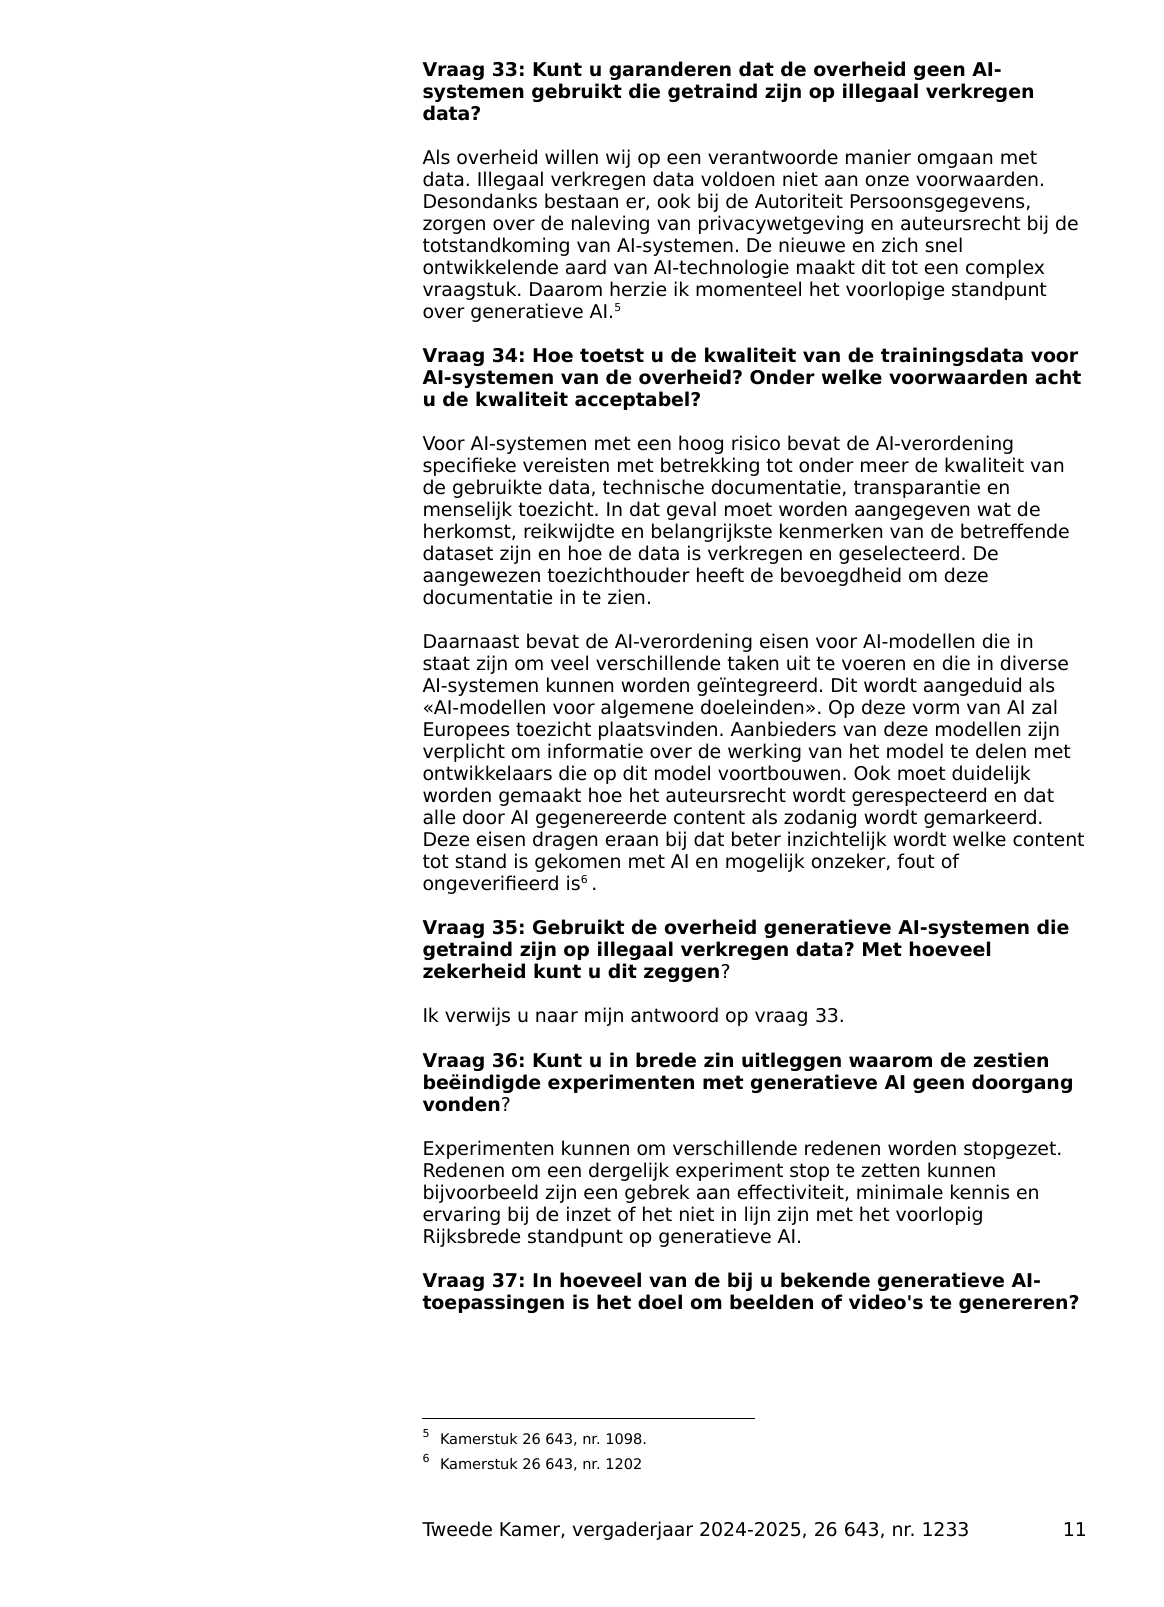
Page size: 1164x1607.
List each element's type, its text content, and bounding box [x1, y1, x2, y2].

text Vraag 34: Hoe toetst u de kwaliteit van de trainingsdata voor AI-systemen van de overheid? Onder welke voorwaarden acht u de kwaliteit acceptabel? [422, 345, 1087, 411]
text Vraag 37: In hoeveel van de bij u bekende generatieve AI-toepassingen is het doel om beelden of video's te genereren? [422, 1270, 1087, 1314]
text Daarnaast bevat de AI-verordening eisen voor AI-modellen die in staat zijn om veel verschillende taken uit te voeren en die in diverse AI-systemen kunnen worden geïntegreerd. Dit wordt aangeduid als «AI-modellen voor algemene doeleinden». Op deze vorm van AI zal Europees toezicht plaatsvinden. Aanbieders van deze modellen zijn verplicht om informatie over de werking van het model te delen met ontwikkelaars die op dit model voortbouwen. Ook moet duidelijk worden gemaakt hoe het auteursrecht wordt gerespecteerd en dat alle door AI gegenereerde content als zodanig wordt gemarkeerd. Deze eisen dragen eraan bij dat beter inzichtelijk wordt welke content tot stand is gekomen met AI en mogelijk onzeker, fout of ongeverifieerd is. [422, 631, 1087, 895]
text Kamerstuk 26 643, nr. 1098. [422, 1427, 1087, 1449]
text Vraag 35: Gebruikt de overheid generatieve AI-systemen die getraind zijn op illegaal verkregen data? Met hoeveel zekerheid kunt u dit zeggen? [422, 917, 1087, 983]
text Als overheid willen wij op een verantwoorde manier omgaan met data. Illegaal verkregen data voldoen niet aan onze voorwaarden. Desondanks bestaan er, ook bij de Autoriteit Persoonsgegevens, zorgen over de naleving van privacywetgeving en auteursrecht bij de totstandkoming van AI-systemen. De nieuwe en zich snel ontwikkelende aard van AI-technologie maakt dit tot een complex vraagstuk. Daarom herzie ik momenteel het voorlopige standpunt over generatieve AI. [422, 147, 1087, 323]
text Vraag 36: Kunt u in brede zin uitleggen waarom de zestien beëindigde experimenten met generatieve AI geen doorgang vonden? [422, 1049, 1087, 1116]
text Kamerstuk 26 643, nr. 1202 [422, 1452, 1087, 1474]
text Ik verwijs u naar mijn antwoord op vraag 33. [422, 1005, 1087, 1027]
text Voor AI-systemen met een hoog risico bevat de AI-verordening specifieke vereisten met betrekking tot onder meer de kwaliteit van de gebruikte data, technische documentatie, transparantie en menselijk toezicht. In dat geval moet worden aangegeven wat de herkomst, reikwijdte en belangrijkste kenmerken van de betreffende dataset zijn en hoe de data is verkregen en geselecteerd. De aangewezen toezichthouder heeft de bevoegdheid om deze documentatie in te zien. [422, 433, 1087, 609]
text Experimenten kunnen om verschillende redenen worden stopgezet. Redenen om een dergelijk experiment stop te zetten kunnen bijvoorbeeld zijn een gebrek aan effectiviteit, minimale kennis en ervaring bij de inzet of het niet in lijn zijn met het voorlopig Rijksbrede standpunt op generatieve AI. [422, 1138, 1087, 1248]
text Vraag 33: Kunt u garanderen dat de overheid geen AI-systemen gebruikt die getraind zijn op illegaal verkregen data? [422, 59, 1087, 125]
